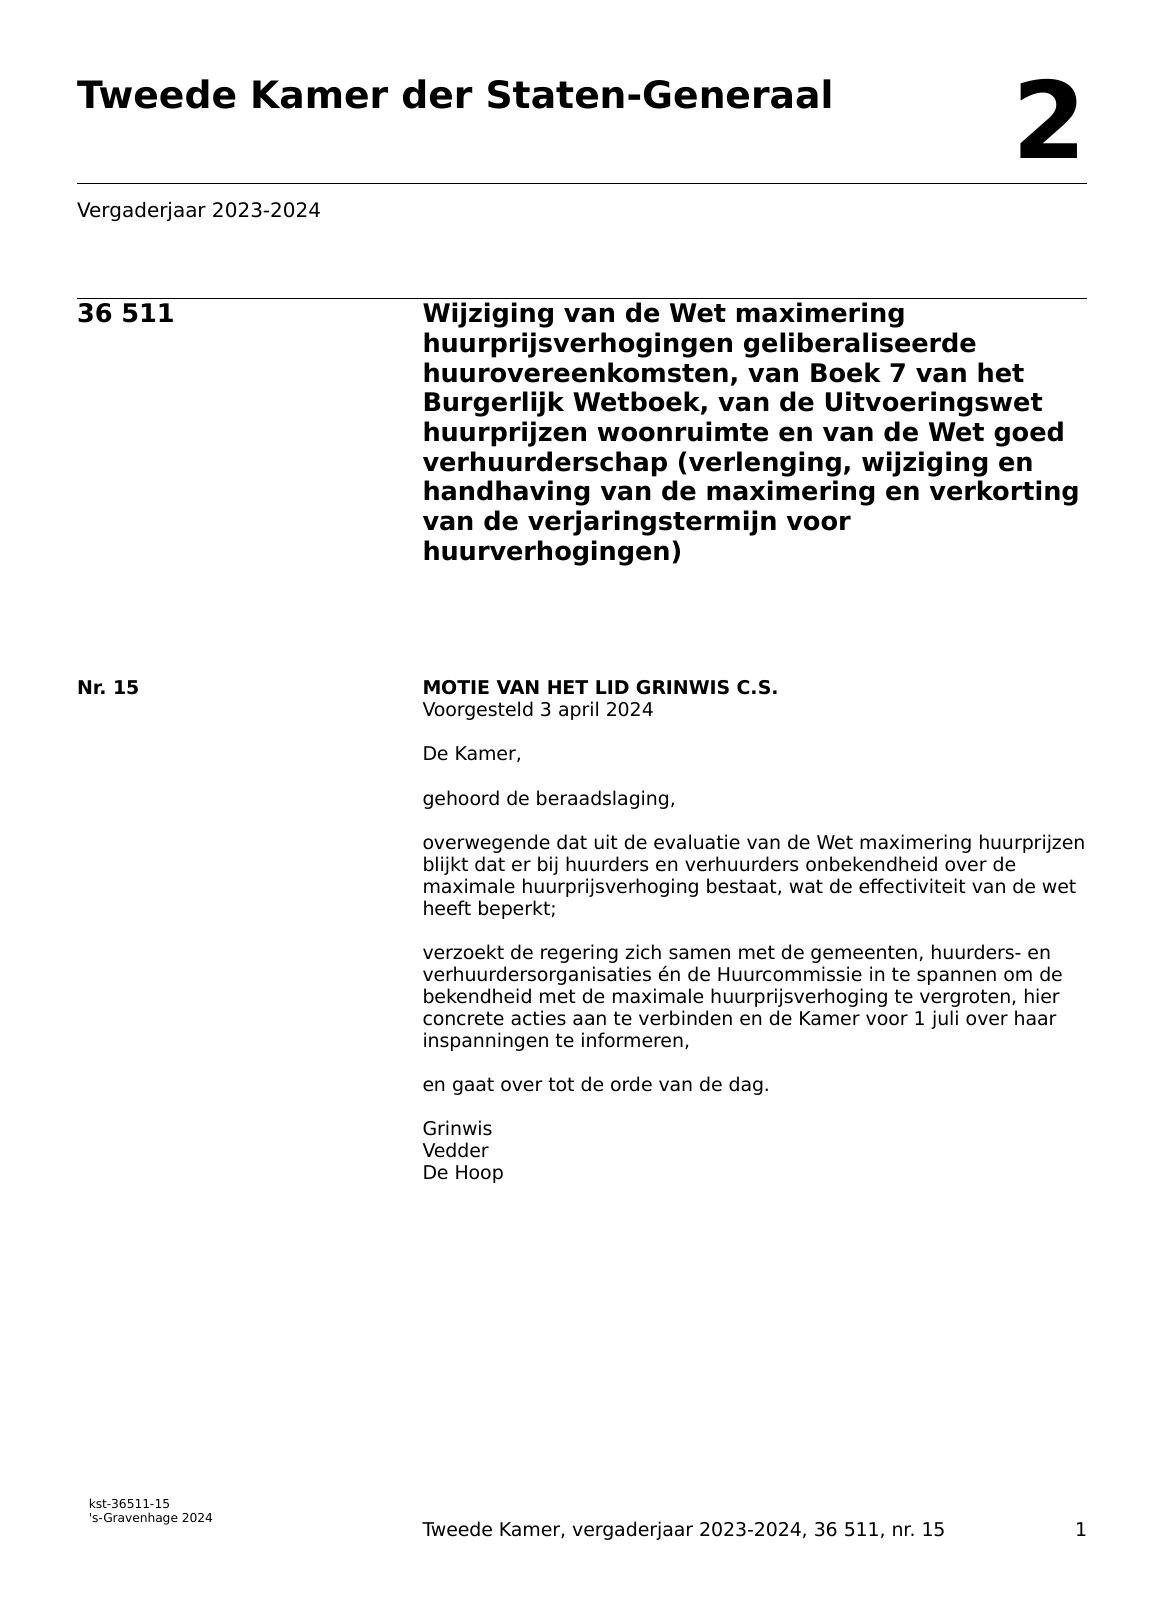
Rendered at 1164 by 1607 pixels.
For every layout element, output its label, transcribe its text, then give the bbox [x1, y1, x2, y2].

table_header Tweede Kamer der Staten-Generaal [77, 59, 886, 183]
text Grinwis [422, 1118, 1087, 1140]
text overwegende dat uit de evaluatie van de Wet maximering huurprijzen blijkt dat er bij huurders en verhuurders onbekendheid over de maximale huurprijsverhoging bestaat, wat de effectiviteit van de wet heeft beperkt; [422, 832, 1087, 919]
text en gaat over tot de orde van de dag. [422, 1074, 1087, 1096]
text Voorgesteld 3 april 2024 [422, 699, 1087, 721]
subtitle Nr. 15 MOTIE VAN HET LID GRINWIS C.S. [77, 677, 1087, 699]
subtitle 36 511 Wijziging van de Wet maximering huurprijsverhogingen geliberaliseerde huurovereenkomsten, van Boek 7 van het Burgerlijk Wetboek, van de Uitvoeringswet huurprijzen woonruimte en van de Wet goed verhuurderschap (verlenging, wijziging en handhaving van de maximering en verkorting van de verjaringstermijn voor huurverhogingen) [77, 299, 1087, 566]
text Vedder [422, 1140, 1087, 1162]
text verzoekt de regering zich samen met de gemeenten, huurders- en verhuurdersorganisaties én de Huurcommissie in te spannen om de bekendheid met de maximale huurprijsverhoging te vergroten, hier concrete acties aan te verbinden en de Kamer voor 1 juli over haar inspanningen te informeren, [422, 942, 1087, 1052]
table_cell Vergaderjaar 2023-2024 [77, 184, 1087, 298]
text De Hoop [422, 1162, 1087, 1184]
text 's-Gravenhage 2024 [88, 1511, 323, 1525]
text kst-36511-15 [88, 1497, 323, 1511]
text gehoord de beraadslaging, [422, 787, 1087, 809]
table_header 2 [886, 59, 1087, 183]
text De Kamer, [422, 743, 1087, 765]
